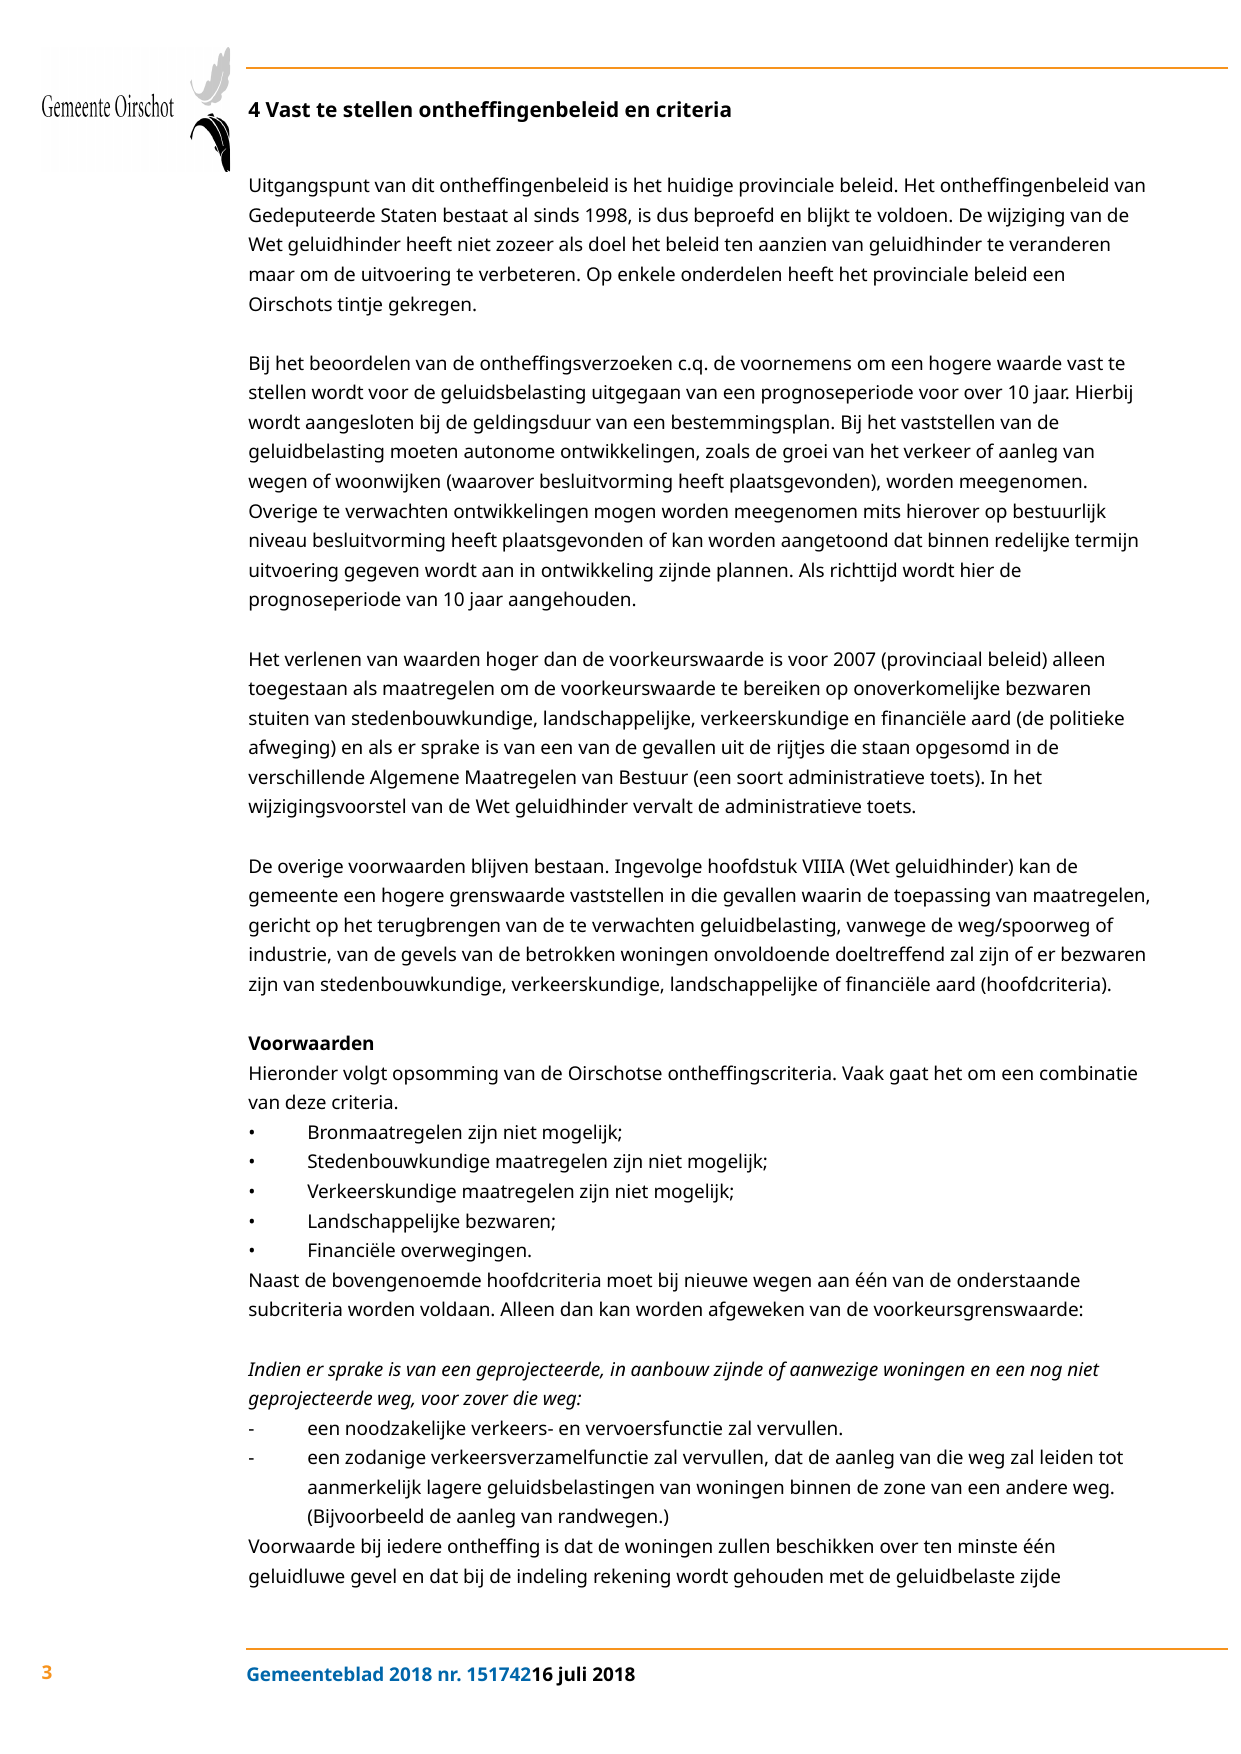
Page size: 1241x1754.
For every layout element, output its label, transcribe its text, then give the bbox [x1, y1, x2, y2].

text Voorwaarde bij iedere ontheffing is dat de woningen zullen beschikken over ten minste één geluidluwe gevel en dat bij de indeling rekening wordt gehouden met de geluidbelaste zijde [248, 1533, 1152, 1589]
list een noodzakelijke verkeers- en vervoersfunctie zal vervullen. [248, 1415, 1152, 1441]
list Bronmaatregelen zijn niet mogelijk; [248, 1119, 1152, 1145]
list Landschappelijke bezwaren; [248, 1208, 1152, 1234]
list Stedenbouwkundige maatregelen zijn niet mogelijk; [248, 1149, 1152, 1174]
list een zodanige verkeersverzamelfunctie zal vervullen, dat de aanleg van die weg zal leiden tot aanmerkelijk lagere geluidsbelastingen van woningen binnen de zone van een andere weg. [248, 1444, 1152, 1500]
text Voorwaarden [248, 1030, 1152, 1056]
list Verkeerskundige maatregelen zijn niet mogelijk; [248, 1178, 1152, 1204]
text Indien er sprake is van een geprojecteerde, in aanbouw zijnde of aanwezige woningen en een nog niet geprojecteerde weg, voor zover die weg: [248, 1356, 1152, 1411]
text De overige voorwaarden blijven bestaan. Ingevolge hoofdstuk VIIIA (Wet geluidhinder) kan de gemeente een hogere grenswaarde vaststellen in die gevallen waarin de toepassing van maatregelen, gericht op het terugbrengen van de te verwachten geluidbelasting, vanwege de weg/spoorweg of industrie, van de gevels van de betrokken woningen onvoldoende doeltreffend zal zijn of er bezwaren zijn van stedenbouwkundige, verkeerskundige, landschappelijke of financiële aard (hoofdcriteria). [248, 853, 1152, 997]
text Hieronder volgt opsomming van de Oirschotse ontheffingscriteria. Vaak gaat het om een combinatie van deze criteria. [248, 1060, 1152, 1115]
text Uitgangspunt van dit ontheffingenbeleid is het huidige provinciale beleid. Het ontheffingenbeleid van Gedeputeerde Staten bestaat al sinds 1998, is dus beproefd en blijkt te voldoen. De wijziging van de Wet geluidhinder heeft niet zozeer als doel het beleid ten aanzien van geluidhinder te veranderen maar om de uitvoering te verbeteren. Op enkele onderdelen heeft het provinciale beleid een Oirschots tintje gekregen. [248, 172, 1152, 317]
list (Bijvoorbeeld de aanleg van randwegen.) [248, 1504, 1152, 1529]
text Het verlenen van waarden hoger dan de voorkeurswaarde is voor 2007 (provinciaal beleid) alleen toegestaan als maatregelen om de voorkeurswaarde te bereiken op onoverkomelijke bezwaren stuiten van stedenbouwkundige, landschappelijke, verkeerskundige en financiële aard (de politieke afweging) en als er sprake is van een van de gevallen uit de rijtjes die staan opgesomd in de verschillende Algemene Maatregelen van Bestuur (een soort administratieve toets). In het wijzigingsvoorstel van de Wet geluidhinder vervalt de administratieve toets. [248, 646, 1152, 819]
list Financiële overwegingen. [248, 1237, 1152, 1263]
text 4 Vast te stellen ontheffingenbeleid en criteria [248, 95, 1152, 123]
text Naast de bovengenoemde hoofdcriteria moet bij nieuwe wegen aan één van de onderstaande subcriteria worden voldaan. Alleen dan kan worden afgeweken van de voorkeursgrenswaarde: [248, 1267, 1152, 1322]
text Bij het beoordelen van de ontheffingsverzoeken c.q. de voornemens om een hogere waarde vast te stellen wordt voor de geluidsbelasting uitgegaan van een prognoseperiode voor over 10 jaar. Hierbij wordt aangesloten bij de geldingsduur van een bestemmingsplan. Bij het vaststellen van de geluidbelasting moeten autonome ontwikkelingen, zoals de groei van het verkeer of aanleg van wegen of woonwijken (waarover besluitvorming heeft plaatsgevonden), worden meegenomen. Overige te verwachten ontwikkelingen mogen worden meegenomen mits hierover op bestuurlijk niveau besluitvorming heeft plaatsgevonden of kan worden aangetoond dat binnen redelijke termijn uitvoering gegeven wordt aan in ontwikkeling zijnde plannen. Als richttijd wordt hier de prognoseperiode van 10 jaar aangehouden. [248, 350, 1152, 612]
picture [41, 47, 231, 172]
